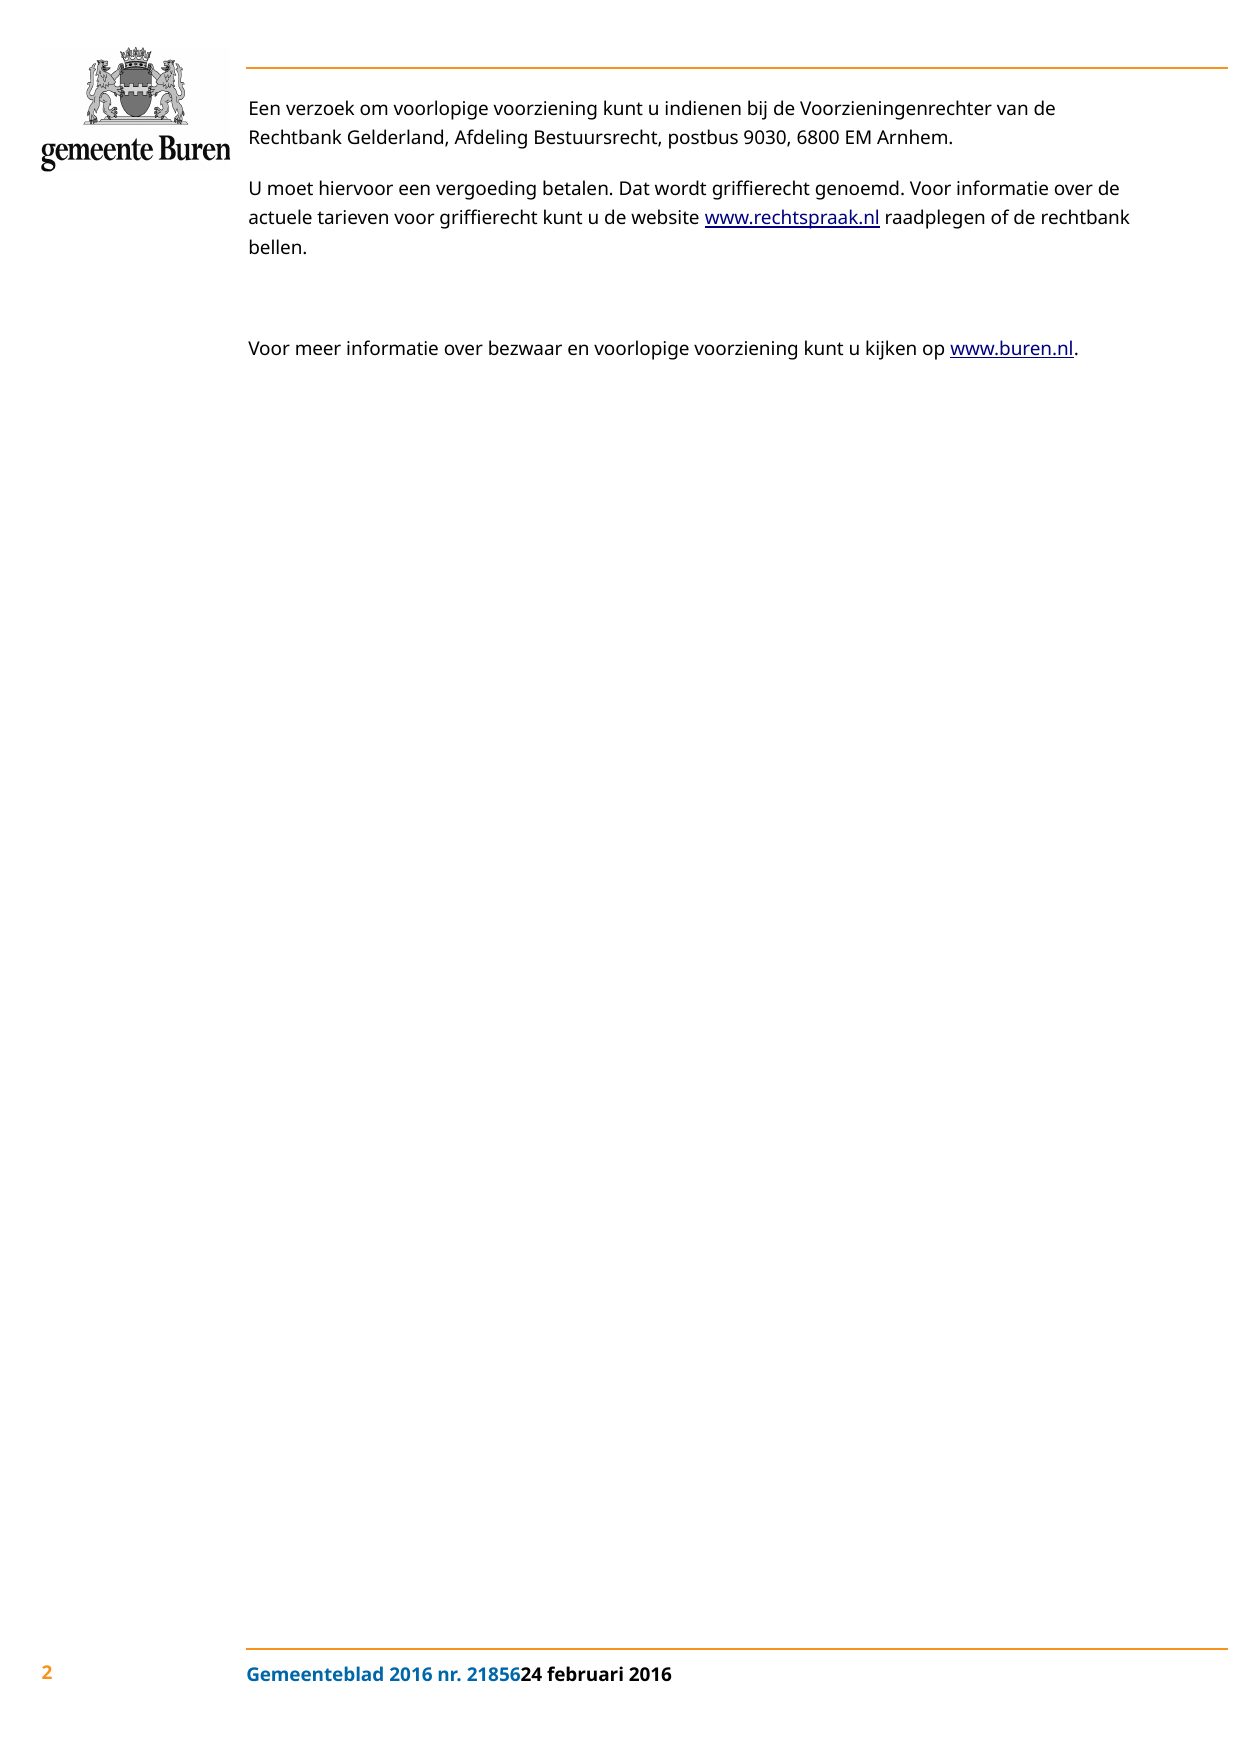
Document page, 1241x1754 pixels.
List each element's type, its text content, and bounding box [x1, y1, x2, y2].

picture [41, 47, 231, 172]
text U moet hiervoor een vergoeding betalen. Dat wordt griffierecht genoemd. Voor informatie over de actuele tarieven voor griffierecht kunt u de website www.rechtspraak.nl raadplegen of de rechtbank bellen. [248, 175, 1152, 260]
text Voor meer informatie over bezwaar en voorlopige voorziening kunt u kijken op www.buren.nl. [248, 335, 1152, 361]
text Een verzoek om voorlopige voorziening kunt u indienen bij de Voorzieningenrechter van de Rechtbank Gelderland, Afdeling Bestuursrecht, postbus 9030, 6800 EM Arnhem. [248, 95, 1152, 150]
